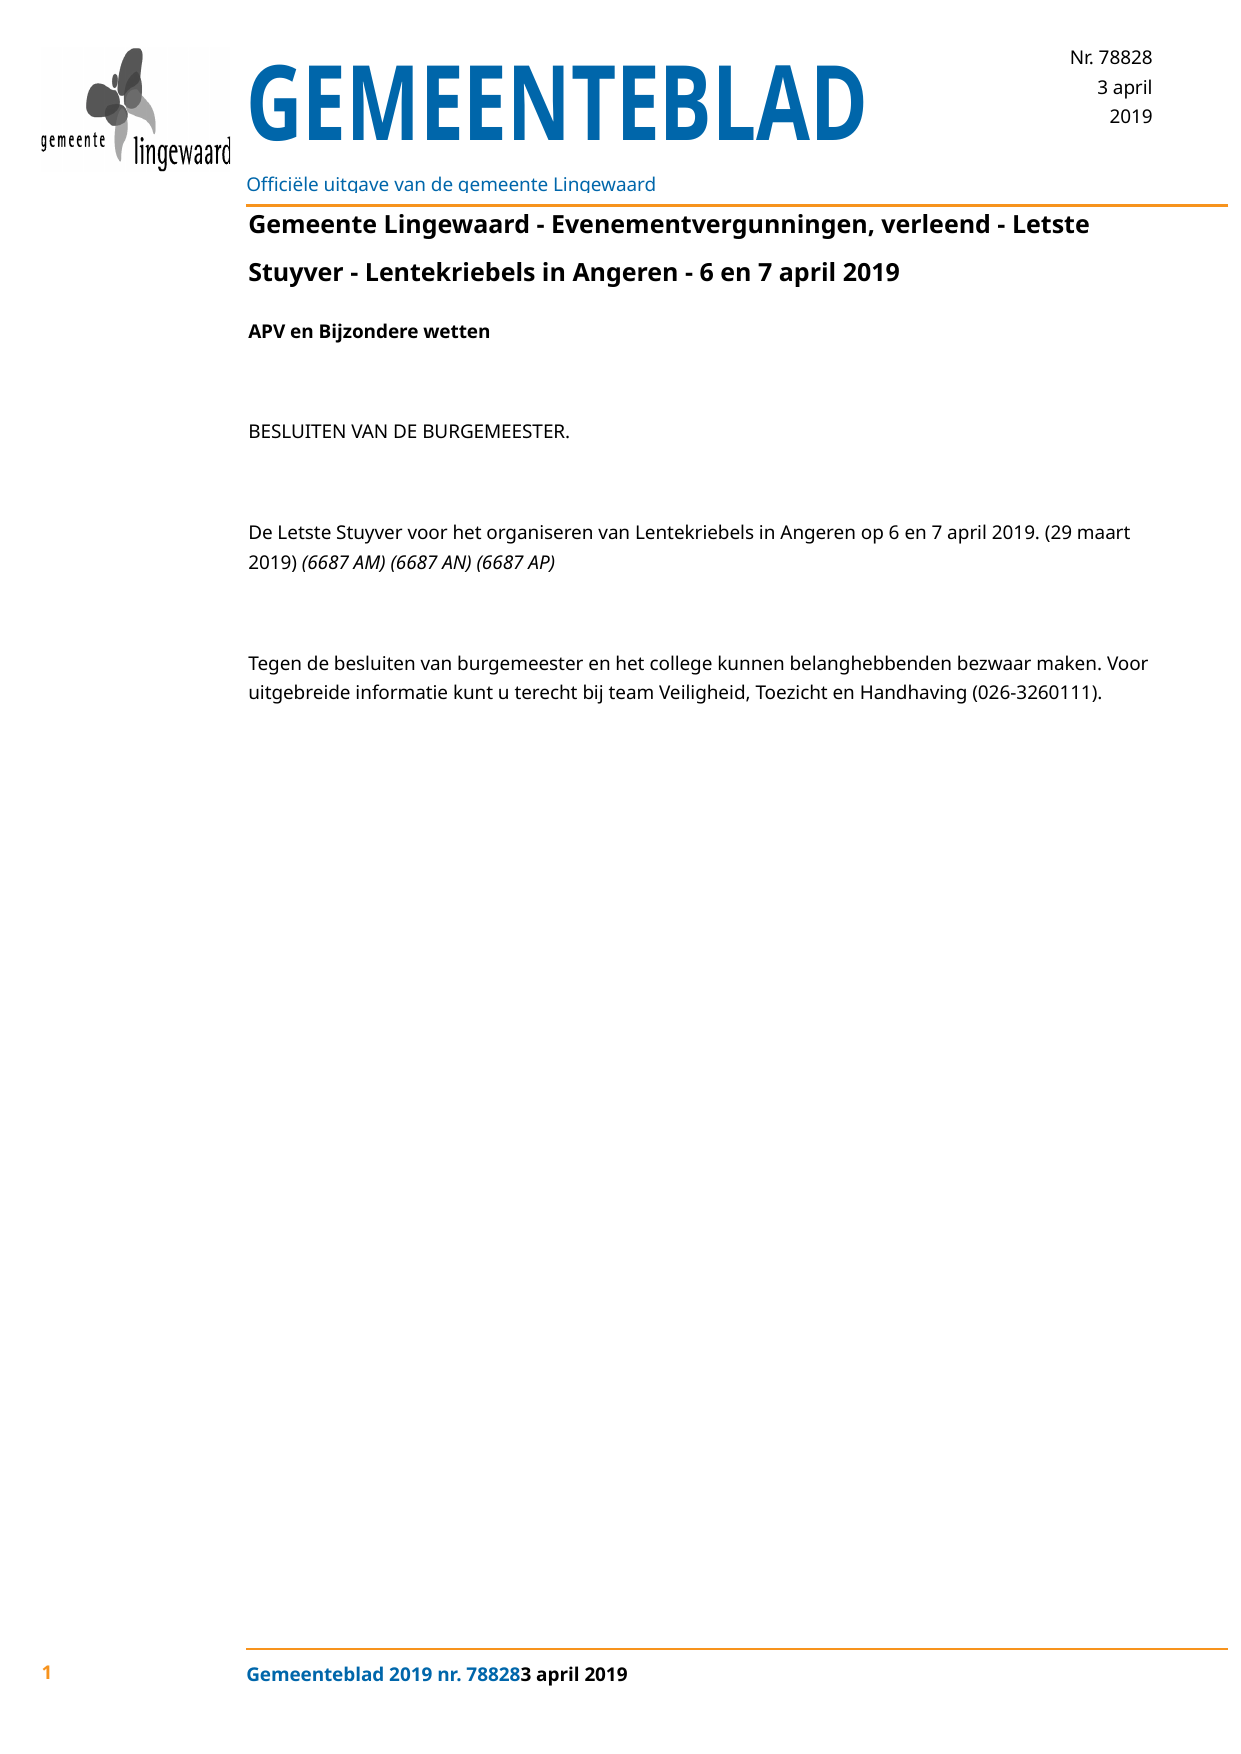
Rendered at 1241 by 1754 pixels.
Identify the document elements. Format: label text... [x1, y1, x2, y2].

picture [41, 47, 231, 172]
text Tegen de besluiten van burgemeester en het college kunnen belanghebbenden bezwaar maken. Voor uitgebreide informatie kunt u terecht bij team Veiligheid, Toezicht en Handhaving (026-3260111). [248, 650, 1152, 705]
text De Letste Stuyver voor het organiseren van Lentekriebels in Angeren op 6 en 7 april 2019. (29 maart 2019) (6687 AM) (6687 AN) (6687 AP) [248, 519, 1152, 575]
text BESLUITEN VAN DE BURGEMEESTER. [248, 419, 1152, 444]
text Gemeente Lingewaard - Evenementvergunningen, verleend - Letste Stuyver - Lentekriebels in Angeren - 6 en 7 april 2019 [248, 207, 1152, 288]
text APV en Bijzondere wetten [248, 318, 1152, 344]
